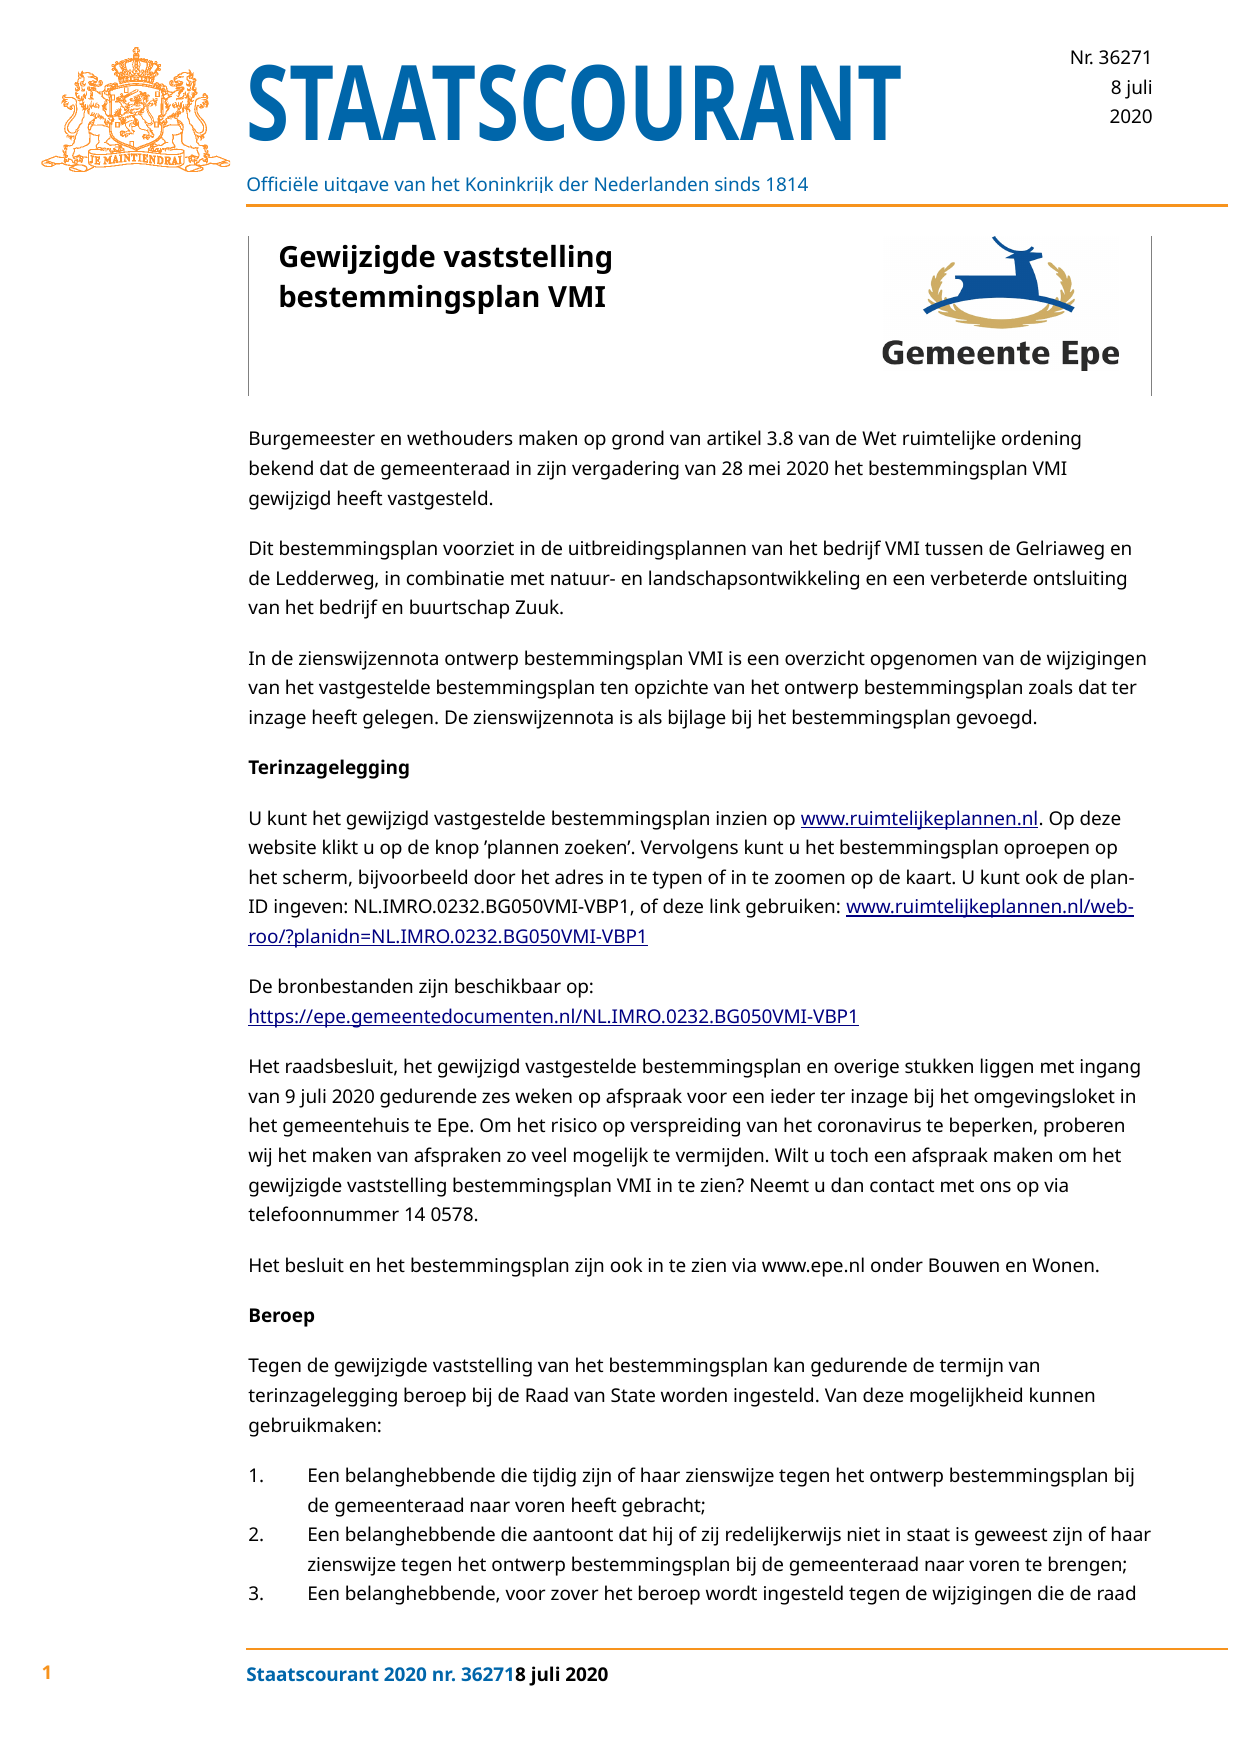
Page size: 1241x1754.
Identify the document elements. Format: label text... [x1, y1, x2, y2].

list Een belanghebbende, voor zover het beroep wordt ingesteld tegen de wijzigingen die de raad [248, 1581, 1152, 1606]
text U kunt het gewijzigd vastgestelde bestemmingsplan inzien op www.ruimtelijkeplannen.nl. Op deze website klikt u op de knop ’plannen zoeken’. Vervolgens kunt u het bestemmingsplan oproepen op het scherm, bijvoorbeeld door het adres in te typen of in te zoomen op de kaart. U kunt ook de plan-ID ingeven: NL.IMRO.0232.BG050VMI-VBP1, of deze link gebruiken: www.ruimtelijkeplannen.nl/web-roo/?planidn=NL.IMRO.0232.BG050VMI-VBP1 [248, 805, 1152, 949]
list Een belanghebbende die aantoont dat hij of zij redelijkerwijs niet in staat is geweest zijn of haar zienswijze tegen het ontwerp bestemmingsplan bij de gemeenteraad naar voren te brengen; [248, 1521, 1152, 1577]
text Het besluit en het bestemmingsplan zijn ook in te zien via www.epe.nl onder Bouwen en Wonen. [248, 1252, 1152, 1277]
text Burgemeester en wethouders maken op grond van artikel 3.8 van de Wet ruimtelijke ordening bekend dat de gemeenteraad in zijn vergadering van 28 mei 2020 het bestemmingsplan VMI gewijzigd heeft vastgesteld. [248, 426, 1152, 510]
table_header [850, 236, 1151, 396]
text In de zienswijzennota ontwerp bestemmingsplan VMI is een overzicht opgenomen van de wijzigingen van het vastgestelde bestemmingsplan ten opzichte van het ontwerp bestemmingsplan zoals dat ter inzage heeft gelegen. De zienswijzennota is als bijlage bij het bestemmingsplan gevoegd. [248, 645, 1152, 729]
text De bronbestanden zijn beschikbaar op: https://epe.gemeentedocumenten.nl/NL.IMRO.0232.BG050VMI-VBP1 [248, 973, 1152, 1029]
table_header Gewijzigde vaststelling bestemmingsplan VMI [249, 236, 850, 396]
picture [41, 47, 231, 172]
text Tegen de gewijzigde vaststelling van het bestemmingsplan kan gedurende de termijn van terinzagelegging beroep bij de Raad van State worden ingesteld. Van deze mogelijkheid kunnen gebruikmaken: [248, 1353, 1152, 1437]
text Terinzagelegging [248, 754, 1152, 780]
text Het raadsbesluit, het gewijzigd vastgestelde bestemmingsplan en overige stukken liggen met ingang van 9 juli 2020 gedurende zes weken op afspraak voor een ieder ter inzage bij het omgevingsloket in het gemeentehuis te Epe. Om het risico op verspreiding van het coronavirus te beperken, proberen wij het maken van afspraken zo veel mogelijk te vermijden. Wilt u toch een afspraak maken om het gewijzigde vaststelling bestemmingsplan VMI in te zien? Neemt u dan contact met ons op via telefoonnummer 14 0578. [248, 1053, 1152, 1227]
text Dit bestemmingsplan voorziet in de uitbreidingsplannen van het bedrijf VMI tussen de Gelriaweg en de Ledderweg, in combinatie met natuur- en landschapsontwikkeling en een verbeterde ontsluiting van het bedrijf en buurtschap Zuuk. [248, 535, 1152, 620]
picture [882, 236, 1119, 371]
list Een belanghebbende die tijdig zijn of haar zienswijze tegen het ontwerp bestemmingsplan bij de gemeenteraad naar voren heeft gebracht; [248, 1462, 1152, 1517]
text Beroep [248, 1302, 1152, 1328]
